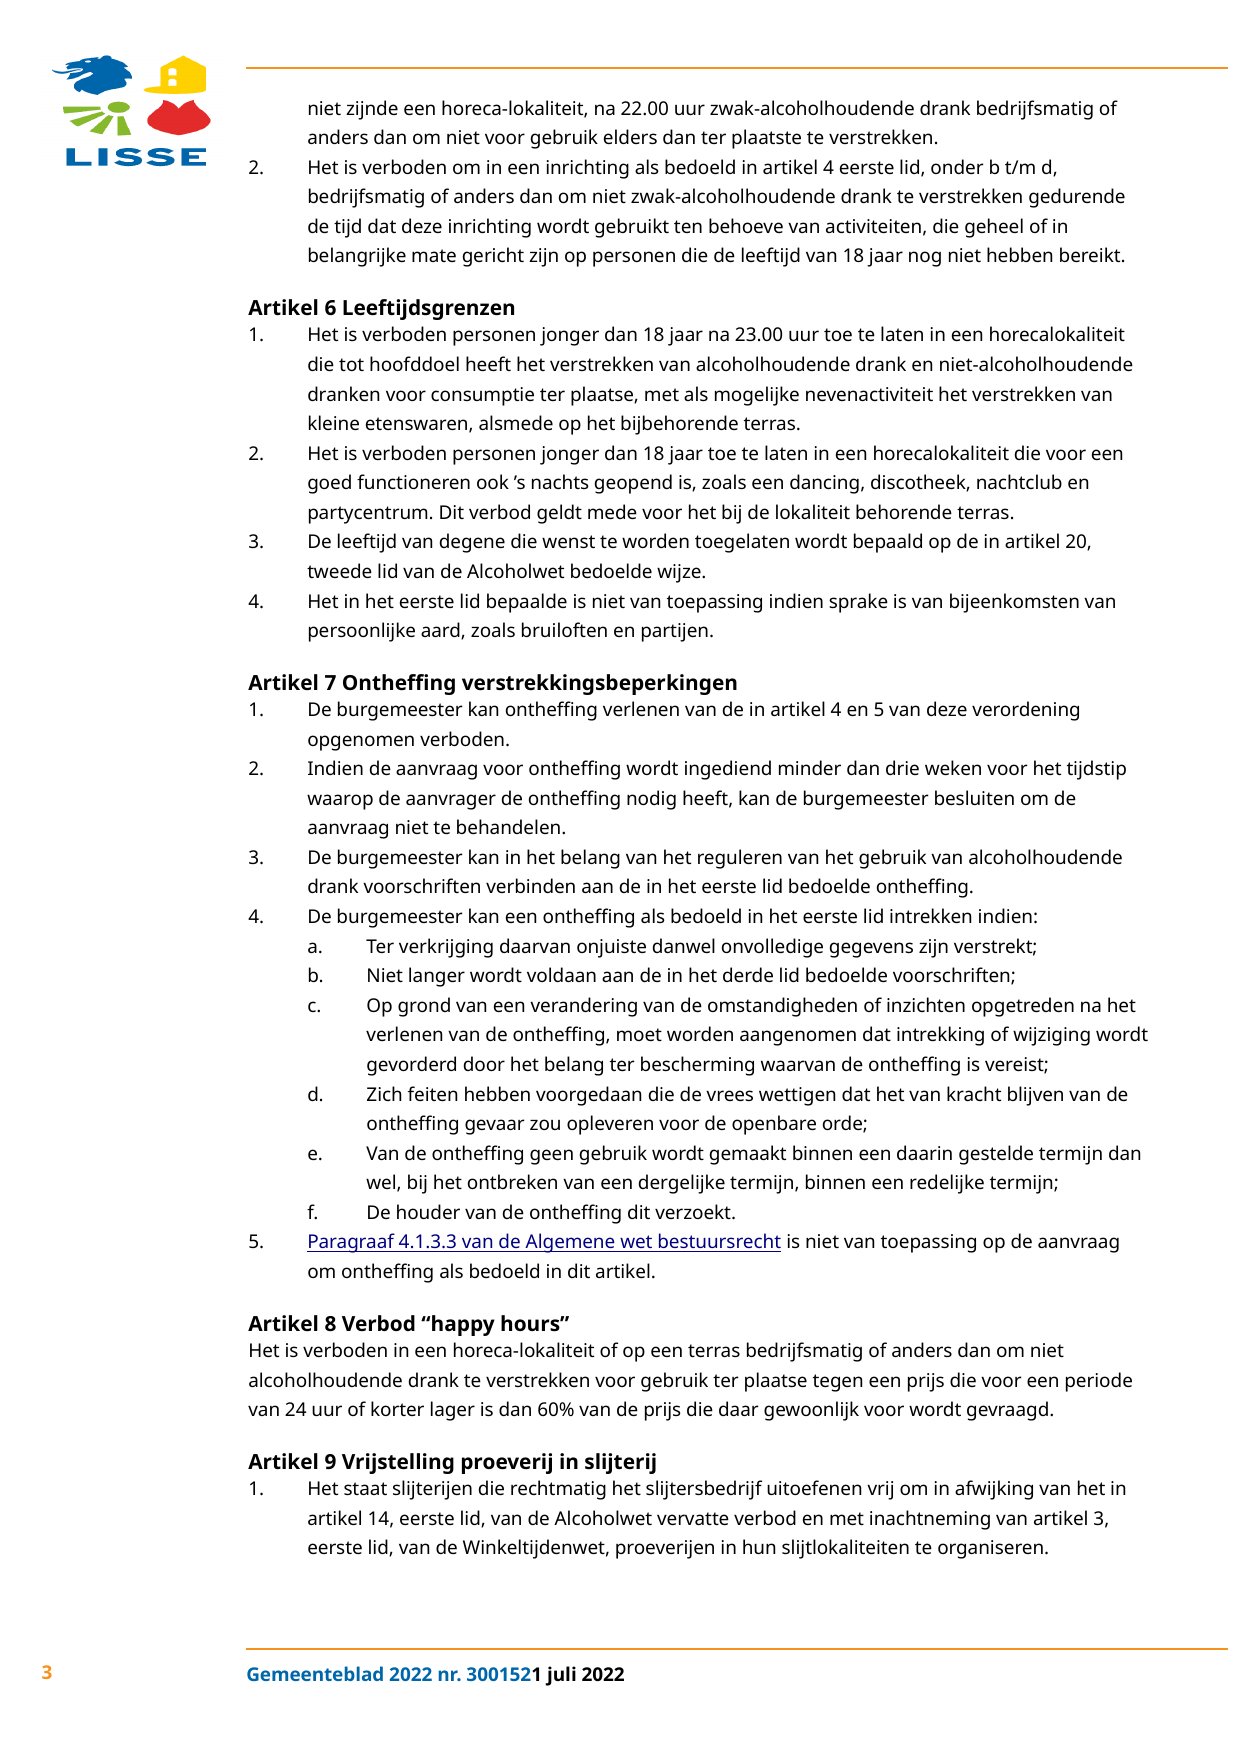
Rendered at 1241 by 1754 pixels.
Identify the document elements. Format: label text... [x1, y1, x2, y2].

list Zich feiten hebben voorgedaan die de vrees wettigen dat het van kracht blijven van de ontheffing gevaar zou opleveren voor de openbare orde; [307, 1081, 1152, 1136]
list Indien de aanvraag voor ontheffing wordt ingediend minder dan drie weken voor het tijdstip waarop de aanvrager de ontheffing nodig heeft, kan de burgemeester besluiten om de aanvraag niet te behandelen. [248, 755, 1152, 840]
list Op grond van een verandering van de omstandigheden of inzichten opgetreden na het verlenen van de ontheffing, moet worden aangenomen dat intrekking of wijziging wordt gevorderd door het belang ter bescherming waarvan de ontheffing is vereist; [307, 992, 1152, 1077]
list De houder van de ontheffing dit verzoekt. [307, 1199, 1152, 1225]
list Van de ontheffing geen gebruik wordt gemaakt binnen een daarin gestelde termijn dan wel, bij het ontbreken van een dergelijke termijn, binnen een redelijke termijn; [307, 1140, 1152, 1195]
list Het in het eerste lid bepaalde is niet van toepassing indien sprake is van bijeenkomsten van persoonlijke aard, zoals bruiloften en partijen. [248, 588, 1152, 643]
text Artikel 8 Verbod “happy hours” [248, 1309, 1152, 1337]
list Het is verboden personen jonger dan 18 jaar toe te laten in een horecalokaliteit die voor een goed functioneren ook ’s nachts geopend is, zoals een dancing, discotheek, nachtclub en partycentrum. Dit verbod geldt mede voor het bij de lokaliteit behorende terras. [248, 440, 1152, 525]
list Niet langer wordt voldaan aan de in het derde lid bedoelde voorschriften; [307, 962, 1152, 988]
list De burgemeester kan in het belang van het reguleren van het gebruik van alcoholhoudende drank voorschriften verbinden aan de in het eerste lid bedoelde ontheffing. [248, 844, 1152, 899]
text Artikel 6 Leeftijdsgrenzen [248, 293, 1152, 322]
picture [41, 47, 231, 172]
text Artikel 9 Vrijstelling proeverij in slijterij [248, 1447, 1152, 1475]
list Het is verboden personen jonger dan 18 jaar na 23.00 uur toe te laten in een horecalokaliteit die tot hoofddoel heeft het verstrekken van alcoholhoudende drank en niet-alcoholhoudende dranken voor consumptie ter plaatse, met als mogelijke nevenactiviteit het verstrekken van kleine etenswaren, alsmede op het bijbehorende terras. [248, 322, 1152, 436]
list Paragraaf 4.1.3.3 van de Algemene wet bestuursrecht is niet van toepassing op de aanvraag om ontheffing als bedoeld in dit artikel. [248, 1229, 1152, 1284]
list Het is verboden om in een inrichting als bedoeld in artikel 4 eerste lid, onder b t/m d, bedrijfsmatig of anders dan om niet zwak-alcoholhoudende drank te verstrekken gedurende de tijd dat deze inrichting wordt gebruikt ten behoeve van activiteiten, die geheel of in belangrijke mate gericht zijn op personen die de leeftijd van 18 jaar nog niet hebben bereikt. [248, 154, 1152, 268]
text Artikel 7 Ontheffing verstrekkingsbeperkingen [248, 668, 1152, 696]
list Ter verkrijging daarvan onjuiste danwel onvolledige gegevens zijn verstrekt; [307, 933, 1152, 959]
list De leeftijd van degene die wenst te worden toegelaten wordt bepaald op de in artikel 20, tweede lid van de Alcoholwet bedoelde wijze. [248, 529, 1152, 584]
list niet zijnde een horeca-lokaliteit, na 22.00 uur zwak-alcoholhoudende drank bedrijfsmatig of anders dan om niet voor gebruik elders dan ter plaatste te verstrekken. [248, 95, 1152, 150]
list De burgemeester kan een ontheffing als bedoeld in het eerste lid intrekken indien: [248, 903, 1152, 929]
text Het is verboden in een horeca-lokaliteit of op een terras bedrijfsmatig of anders dan om niet alcoholhoudende drank te verstrekken voor gebruik ter plaatse tegen een prijs die voor een periode van 24 uur of korter lager is dan 60% van de prijs die daar gewoonlijk voor wordt gevraagd. [248, 1337, 1152, 1422]
list De burgemeester kan ontheffing verlenen van de in artikel 4 en 5 van deze verordening opgenomen verboden. [248, 696, 1152, 752]
list Het staat slijterijen die rechtmatig het slijtersbedrijf uitoefenen vrij om in afwijking van het in artikel 14, eerste lid, van de Alcoholwet vervatte verbod en met inachtneming van artikel 3, eerste lid, van de Winkeltijdenwet, proeverijen in hun slijtlokaliteiten te organiseren. [248, 1475, 1152, 1560]
